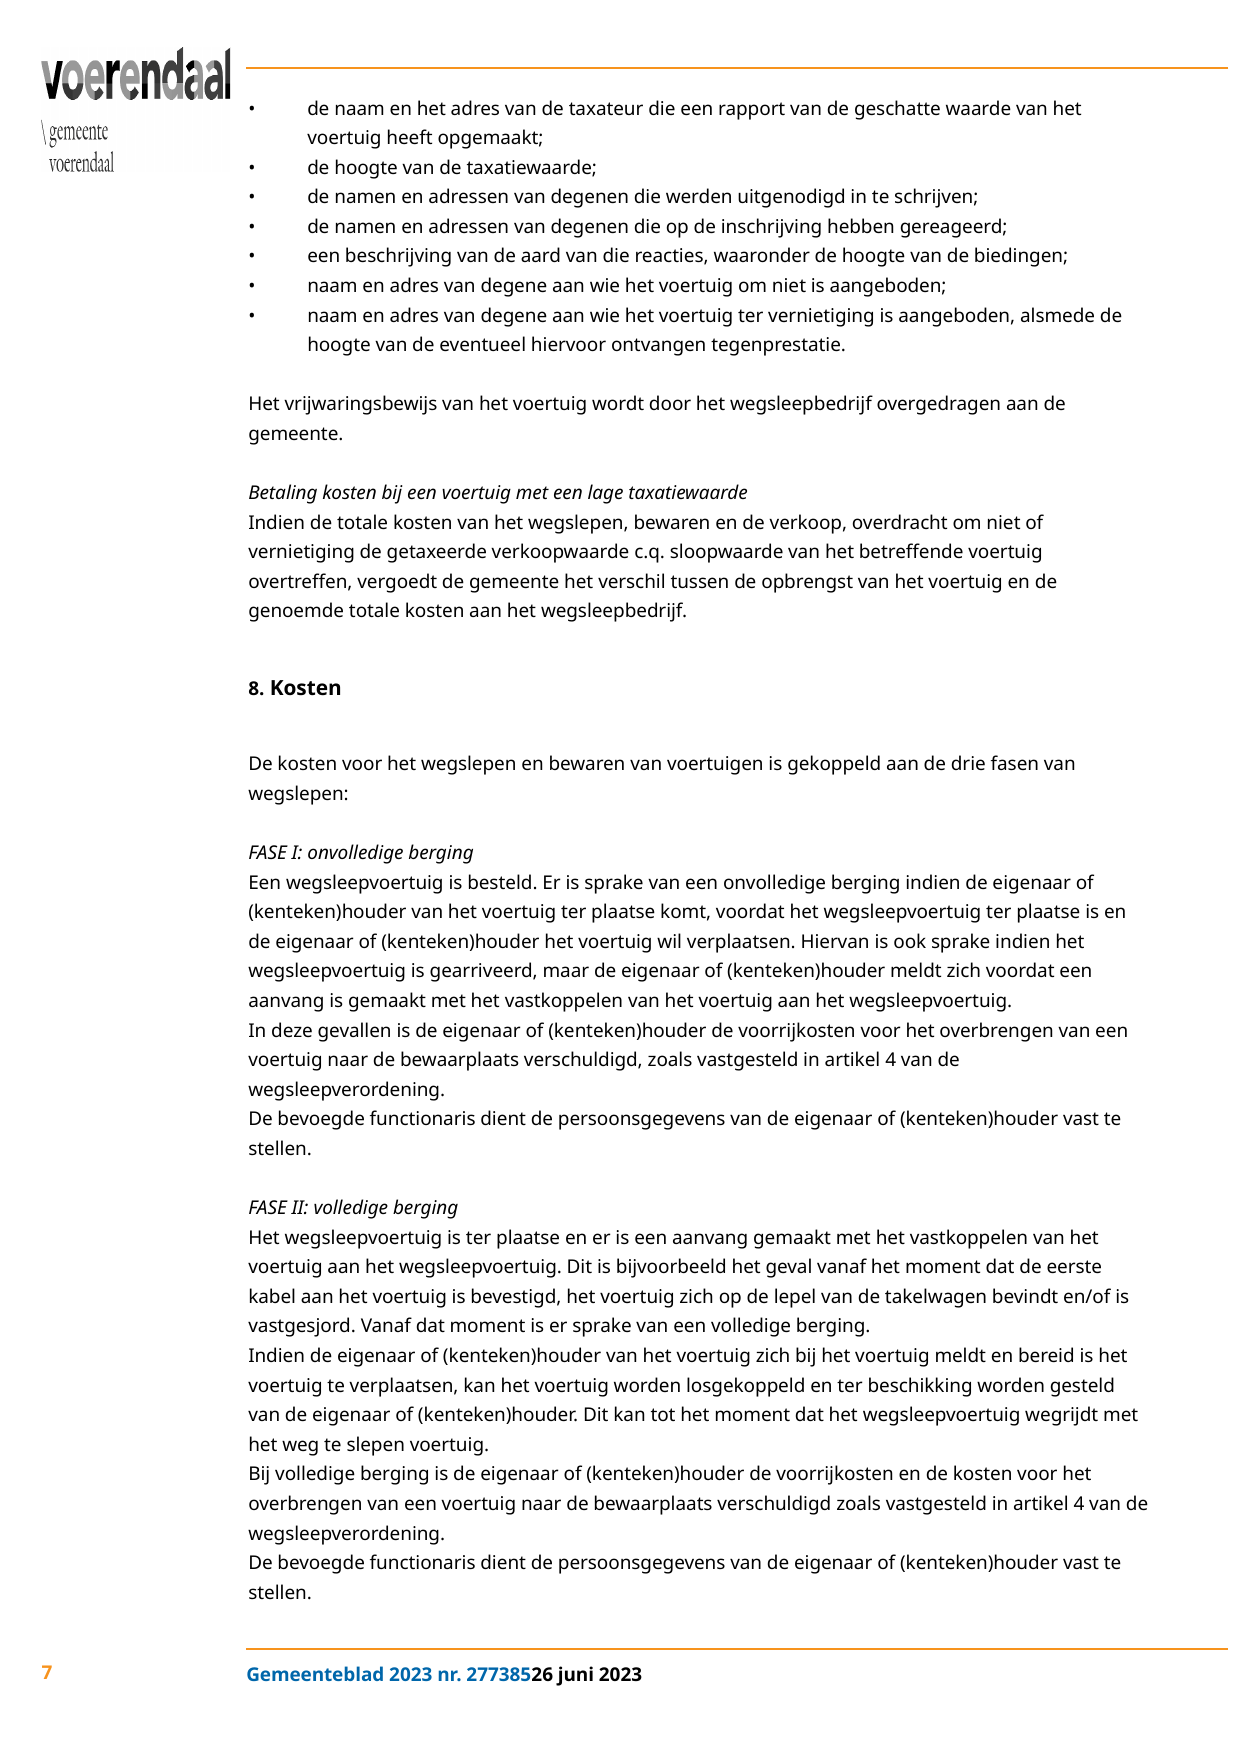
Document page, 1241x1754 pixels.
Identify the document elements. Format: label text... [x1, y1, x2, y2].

text De kosten voor het wegslepen en bewaren van voertuigen is gekoppeld aan de drie fasen van wegslepen: [248, 751, 1152, 806]
list een beschrijving van de aard van die reacties, waaronder de hoogte van de biedingen; [248, 243, 1152, 268]
list naam en adres van degene aan wie het voertuig om niet is aangeboden; [248, 272, 1152, 298]
text Indien de totale kosten van het wegslepen, bewaren en de verkoop, overdracht om niet of vernietiging de getaxeerde verkoopwaarde c.q. sloopwaarde van het betreffende voertuig overtreffen, vergoedt de gemeente het verschil tussen de opbrengst van het voertuig en de genoemde totale kosten aan het wegsleepbedrijf. [248, 509, 1152, 623]
text De bevoegde functionaris dient de persoonsgegevens van de eigenaar of (kenteken)houder vast te stellen. [248, 1106, 1152, 1161]
list de naam en het adres van de taxateur die een rapport van de geschatte waarde van het voertuig heeft opgemaakt; [248, 95, 1152, 150]
text FASE II: volledige berging [248, 1194, 1152, 1220]
text De bevoegde functionaris dient de persoonsgegevens van de eigenaar of (kenteken)houder vast te stellen. [248, 1549, 1152, 1605]
text Bij volledige berging is de eigenaar of (kenteken)houder de voorrijkosten en de kosten voor het overbrengen van een voertuig naar de bewaarplaats verschuldigd zoals vastgesteld in artikel 4 van de wegsleepverordening. [248, 1461, 1152, 1546]
text Betaling kosten bij een voertuig met een lage taxatiewaarde [248, 479, 1152, 505]
text Een wegsleepvoertuig is besteld. Er is sprake van een onvolledige berging indien de eigenaar of (kenteken)houder van het voertuig ter plaatse komt, voordat het wegsleepvoertuig ter plaatse is en de eigenaar of (kenteken)houder het voertuig wil verplaatsen. Hiervan is ook sprake indien het wegsleepvoertuig is gearriveerd, maar de eigenaar of (kenteken)houder meldt zich voordat een aanvang is gemaakt met het vastkoppelen van het voertuig aan het wegsleepvoertuig. [248, 869, 1152, 1013]
list naam en adres van degene aan wie het voertuig ter vernietiging is aangeboden, alsmede de hoogte van de eventueel hiervoor ontvangen tegenprestatie. [248, 302, 1152, 357]
list de namen en adressen van degenen die werden uitgenodigd in te schrijven; [248, 183, 1152, 209]
text In deze gevallen is de eigenaar of (kenteken)houder de voorrijkosten voor het overbrengen van een voertuig naar de bewaarplaats verschuldigd, zoals vastgesteld in artikel 4 van de wegsleepverordening. [248, 1017, 1152, 1102]
list de namen en adressen van degenen die op de inschrijving hebben gereageerd; [248, 213, 1152, 239]
text 8. Kosten [248, 673, 1152, 701]
picture [41, 47, 231, 172]
list de hoogte van de taxatiewaarde; [248, 154, 1152, 180]
text FASE I: onvolledige berging [248, 839, 1152, 865]
text Het vrijwaringsbewijs van het voertuig wordt door het wegsleepbedrijf overgedragen aan de gemeente. [248, 391, 1152, 446]
text Indien de eigenaar of (kenteken)houder van het voertuig zich bij het voertuig meldt en bereid is het voertuig te verplaatsen, kan het voertuig worden losgekoppeld en ter beschikking worden gesteld van de eigenaar of (kenteken)houder. Dit kan tot het moment dat het wegsleepvoertuig wegrijdt met het weg te slepen voertuig. [248, 1342, 1152, 1457]
text Het wegsleepvoertuig is ter plaatse en er is een aanvang gemaakt met het vastkoppelen van het voertuig aan het wegsleepvoertuig. Dit is bijvoorbeeld het geval vanaf het moment dat de eerste kabel aan het voertuig is bevestigd, het voertuig zich op de lepel van de takelwagen bevindt en/of is vastgesjord. Vanaf dat moment is er sprake van een volledige berging. [248, 1224, 1152, 1338]
